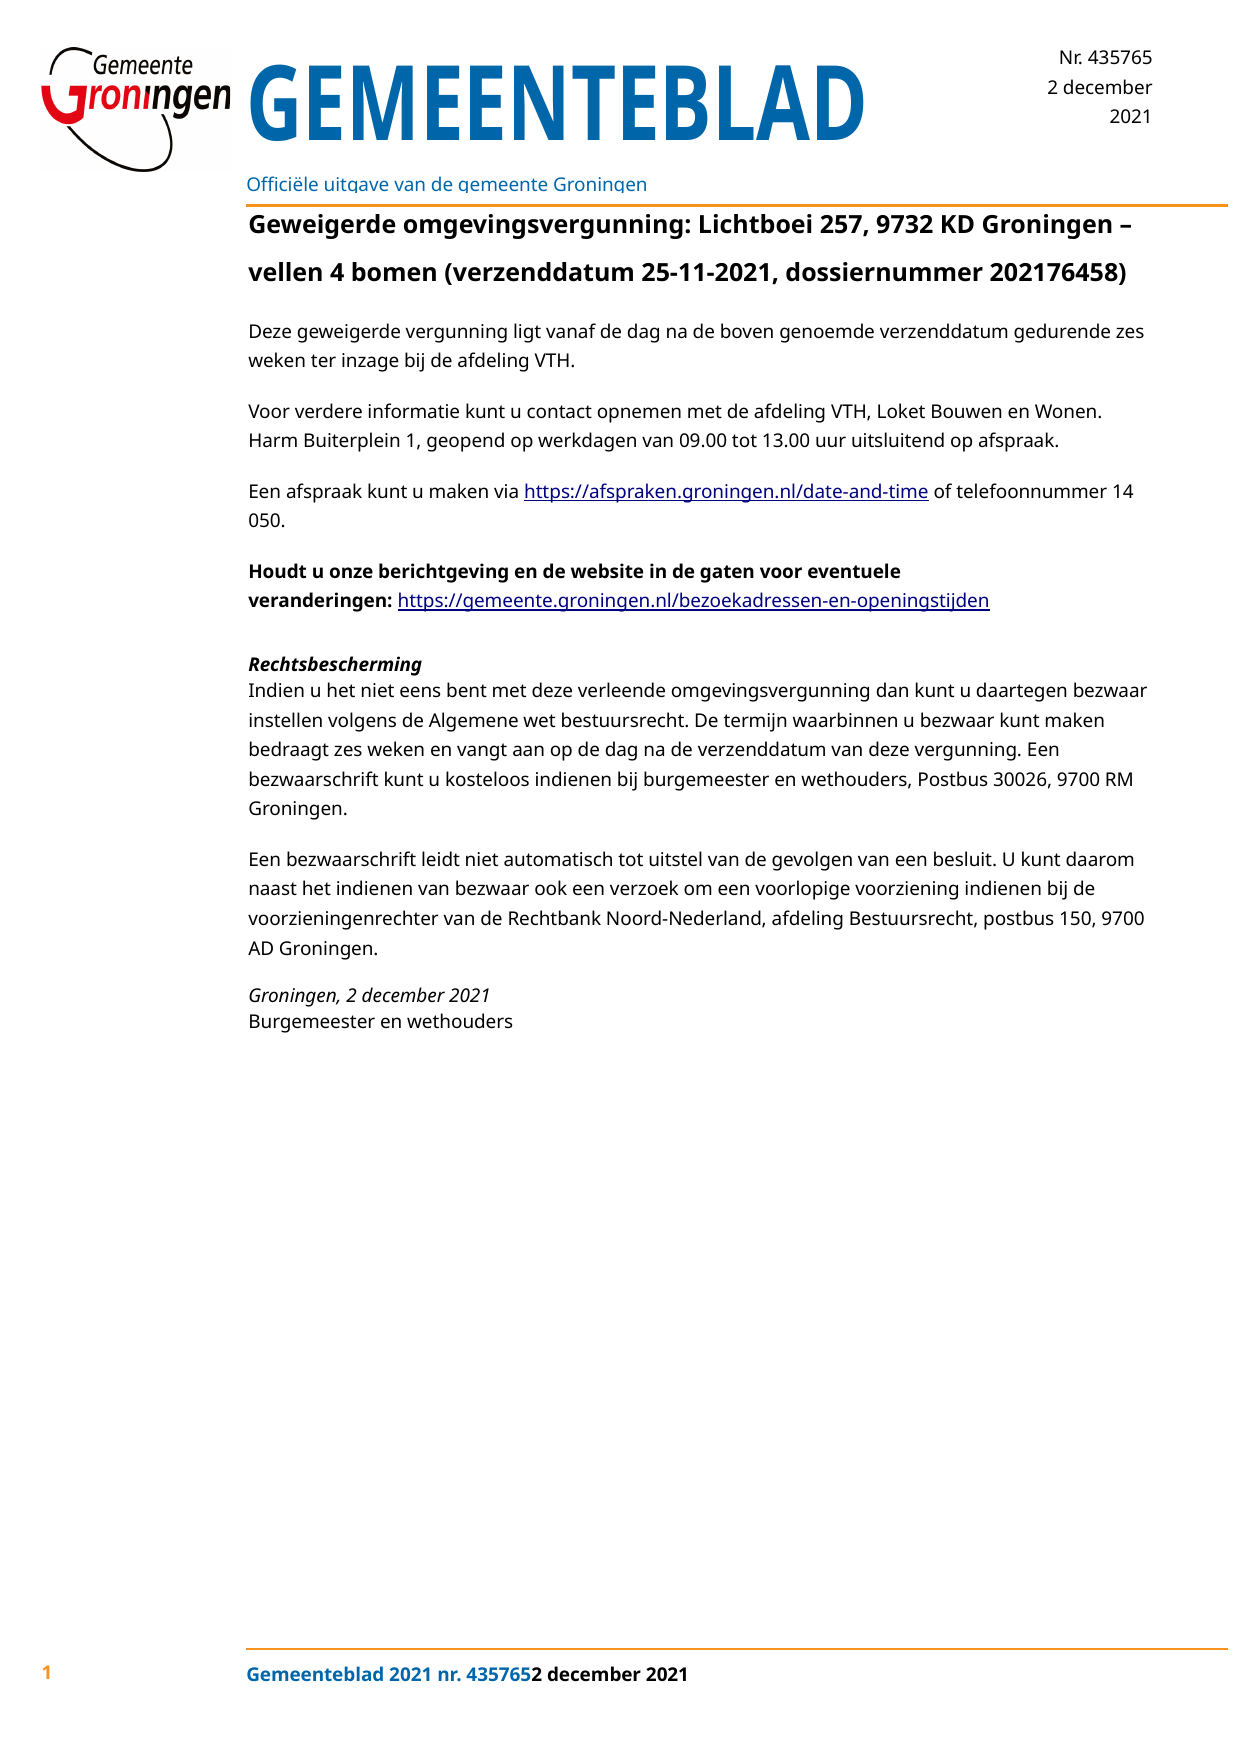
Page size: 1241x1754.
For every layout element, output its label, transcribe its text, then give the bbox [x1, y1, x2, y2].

text Groningen, 2 december 2021 [248, 982, 1152, 1008]
text Geweigerde omgevingsvergunning: Lichtboei 257, 9732 KD Groningen – vellen 4 bomen (verzenddatum 25-11-2021, dossiernummer 202176458) [248, 207, 1152, 288]
text Een bezwaarschrift leidt niet automatisch tot uitstel van de gevolgen van een besluit. U kunt daarom naast het indienen van bezwaar ook een verzoek om een voorlopige voorziening indienen bij de voorzieningenrechter van de Rechtbank Noord-Nederland, afdeling Bestuursrecht, postbus 150, 9700 AD Groningen. [248, 846, 1152, 960]
text Voor verdere informatie kunt u contact opnemen met de afdeling VTH, Loket Bouwen en Wonen. Harm Buiterplein 1, geopend op werkdagen van 09.00 tot 13.00 uur uitsluitend op afspraak. [248, 398, 1152, 453]
text Houdt u onze berichtgeving en de website in de gaten voor eventuele veranderingen: https://gemeente.groningen.nl/bezoekadressen-en-openingstijden [248, 558, 1152, 613]
text Rechtsbescherming [248, 651, 1152, 677]
text Burgemeester en wethouders [248, 1008, 1152, 1034]
text Een afspraak kunt u maken via https://afspraken.groningen.nl/date-and-time of telefoonnummer 14 050. [248, 478, 1152, 533]
picture [41, 47, 231, 172]
text Indien u het niet eens bent met deze verleende omgevingsvergunning dan kunt u daartegen bezwaar instellen volgens de Algemene wet bestuursrecht. De termijn waarbinnen u bezwaar kunt maken bedraagt zes weken en vangt aan op de dag na de verzenddatum van deze vergunning. Een bezwaarschrift kunt u kosteloos indienen bij burgemeester en wethouders, Postbus 30026, 9700 RM Groningen. [248, 677, 1152, 821]
text Deze geweigerde vergunning ligt vanaf de dag na de boven genoemde verzenddatum gedurende zes weken ter inzage bij de afdeling VTH. [248, 318, 1152, 373]
